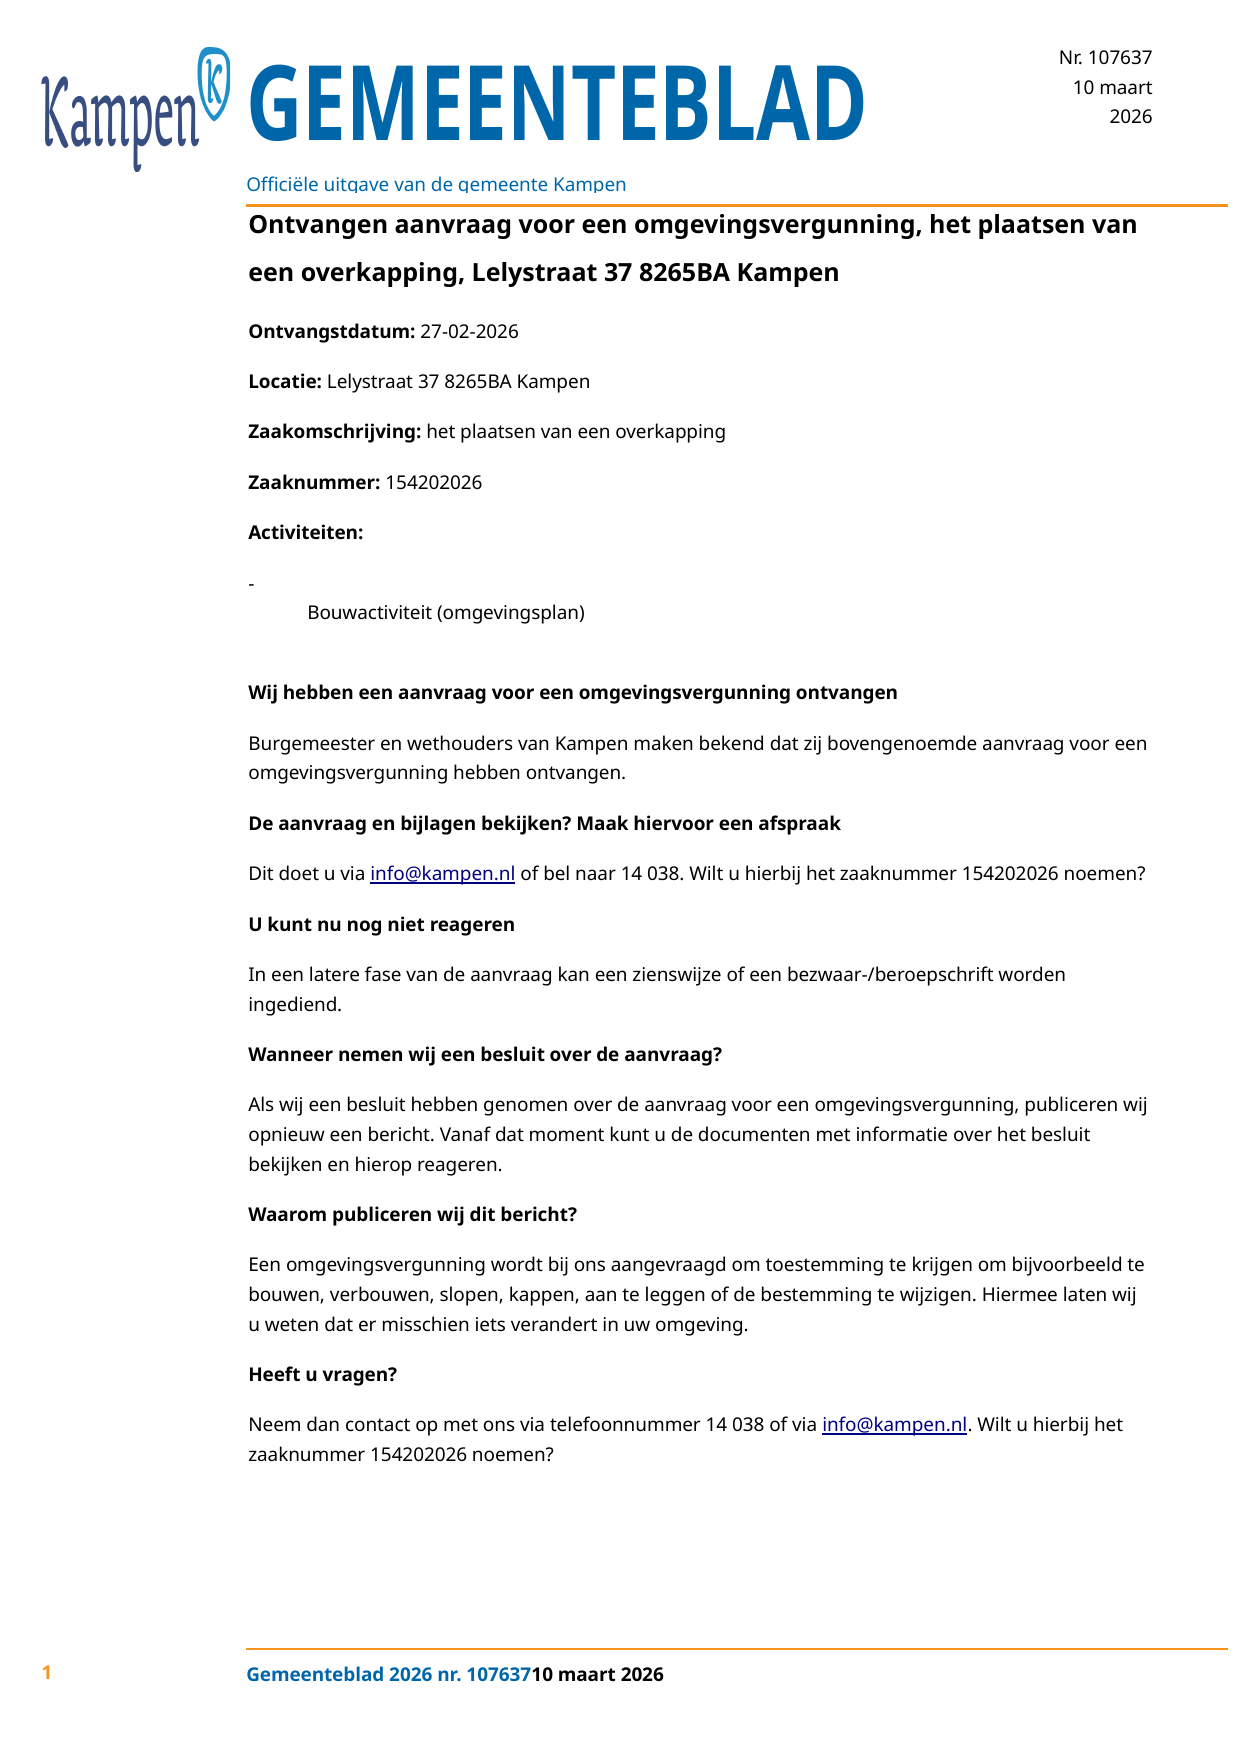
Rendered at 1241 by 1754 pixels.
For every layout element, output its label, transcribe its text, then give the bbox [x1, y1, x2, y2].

text Als wij een besluit hebben genomen over de aanvraag voor een omgevingsvergunning, publiceren wij opnieuw een bericht. Vanaf dat moment kunt u de documenten met informatie over het besluit bekijken en hierop reageren. [248, 1092, 1152, 1177]
text Wanneer nemen wij een besluit over de aanvraag? [248, 1041, 1152, 1067]
text Wij hebben een aanvraag voor een omgevingsvergunning ontvangen [248, 679, 1152, 705]
text Heeft u vragen? [248, 1361, 1152, 1387]
text Neem dan contact op met ons via telefoonnummer 14 038 of via info@kampen.nl. Wilt u hierbij het zaaknummer 154202026 noemen? [248, 1412, 1152, 1467]
text Locatie: Lelystraat 37 8265BA Kampen [248, 368, 1152, 394]
text Ontvangen aanvraag voor een omgevingsvergunning, het plaatsen van een overkapping, Lelystraat 37 8265BA Kampen [248, 207, 1152, 288]
text Zaaknummer: 154202026 [248, 469, 1152, 495]
text Zaakomschrijving: het plaatsen van een overkapping [248, 419, 1152, 444]
text Waarom publiceren wij dit bericht? [248, 1201, 1152, 1227]
text Dit doet u via info@kampen.nl of bel naar 14 038. Wilt u hierbij het zaaknummer 154202026 noemen? [248, 860, 1152, 886]
list Bouwactiviteit (omgevingsplan) [248, 599, 1152, 625]
text Burgemeester en wethouders van Kampen maken bekend dat zij bovengenoemde aanvraag voor een omgevingsvergunning hebben ontvangen. [248, 730, 1152, 785]
text U kunt nu nog niet reageren [248, 911, 1152, 937]
text In een latere fase van de aanvraag kan een zienswijze of een bezwaar-/beroepschrift worden ingediend. [248, 961, 1152, 1017]
picture [41, 47, 231, 172]
text De aanvraag en bijlagen bekijken? Maak hiervoor een afspraak [248, 810, 1152, 836]
text Een omgevingsvergunning wordt bij ons aangevraagd om toestemming te krijgen om bijvoorbeeld te bouwen, verbouwen, slopen, kappen, aan te leggen of de bestemming te wijzigen. Hiermee laten wij u weten dat er misschien iets verandert in uw omgeving. [248, 1252, 1152, 1337]
text Ontvangstdatum: 27-02-2026 [248, 318, 1152, 344]
text Activiteiten: [248, 519, 1152, 545]
